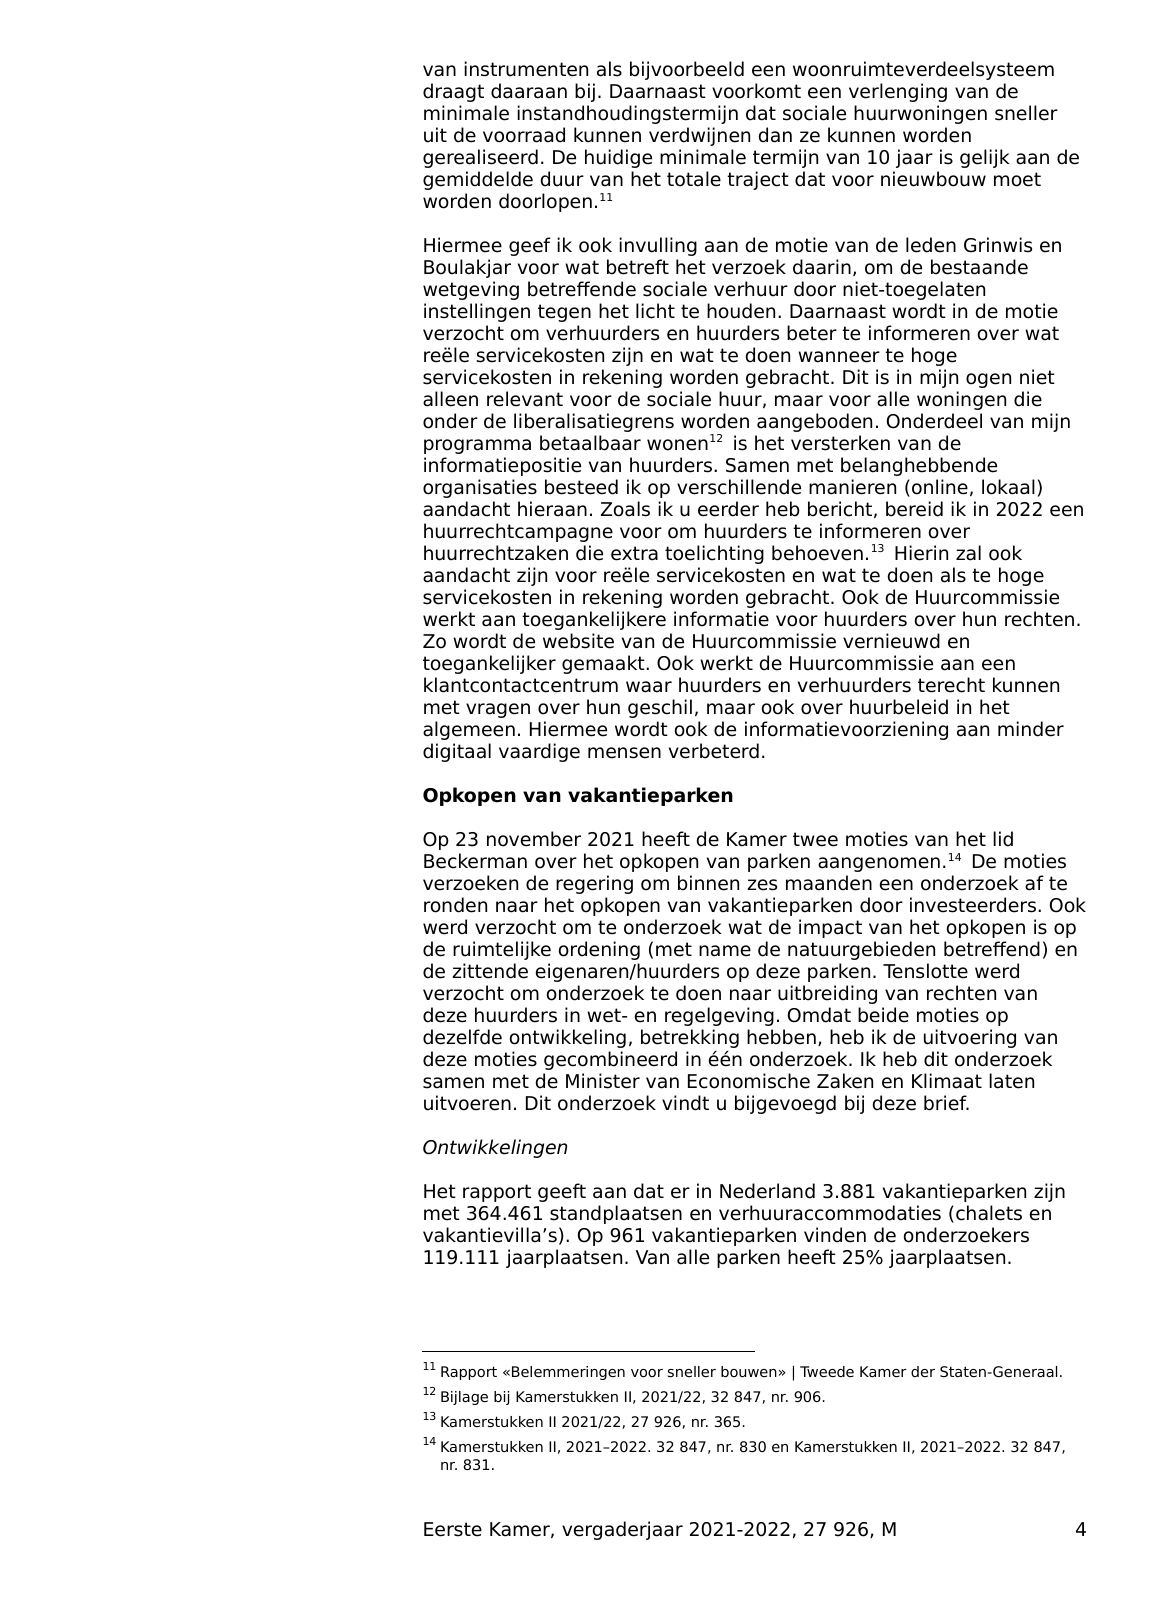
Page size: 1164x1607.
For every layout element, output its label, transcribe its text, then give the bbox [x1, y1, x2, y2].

text Kamerstukken II 2021/22, 27 926, nr. 365. [422, 1410, 1087, 1432]
subtitle Opkopen van vakantieparken [422, 785, 1087, 807]
text van instrumenten als bijvoorbeeld een woonruimteverdeelsysteem draagt daaraan bij. Daarnaast voorkomt een verlenging van de minimale instandhoudingstermijn dat sociale huurwoningen sneller uit de voorraad kunnen verdwijnen dan ze kunnen worden gerealiseerd. De huidige minimale termijn van 10 jaar is gelijk aan de gemiddelde duur van het totale traject dat voor nieuwbouw moet worden doorlopen. [422, 59, 1087, 213]
text Bijlage bij Kamerstukken II, 2021/22, 32 847, nr. 906. [422, 1385, 1087, 1407]
subtitle Ontwikkelingen [422, 1137, 1087, 1159]
text Het rapport geeft aan dat er in Nederland 3.881 vakantieparken zijn met 364.461 standplaatsen en verhuuraccommodaties (chalets en vakantievilla’s). Op 961 vakantieparken vinden de onderzoekers 119.111 jaarplaatsen. Van alle parken heeft 25% jaarplaatsen. [422, 1181, 1087, 1269]
text Hiermee geef ik ook invulling aan de motie van de leden Grinwis en Boulakjar voor wat betreft het verzoek daarin, om de bestaande wetgeving betreffende sociale verhuur door niet-toegelaten instellingen tegen het licht te houden. Daarnaast wordt in de motie verzocht om verhuurders en huurders beter te informeren over wat reële servicekosten zijn en wat te doen wanneer te hoge servicekosten in rekening worden gebracht. Dit is in mijn ogen niet alleen relevant voor de sociale huur, maar voor alle woningen die onder de liberalisatiegrens worden aangeboden. Onderdeel van mijn programma betaalbaar wonen is het versterken van de informatiepositie van huurders. Samen met belanghebbende organisaties besteed ik op verschillende manieren (online, lokaal) aandacht hieraan. Zoals ik u eerder heb bericht, bereid ik in 2022 een huurrechtcampagne voor om huurders te informeren over huurrechtzaken die extra toelichting behoeven. Hierin zal ook aandacht zijn voor reële servicekosten en wat te doen als te hoge servicekosten in rekening worden gebracht. Ook de Huurcommissie werkt aan toegankelijkere informatie voor huurders over hun rechten. Zo wordt de website van de Huurcommissie vernieuwd en toegankelijker gemaakt. Ook werkt de Huurcommissie aan een klantcontactcentrum waar huurders en verhuurders terecht kunnen met vragen over hun geschil, maar ook over huurbeleid in het algemeen. Hiermee wordt ook de informatievoorziening aan minder digitaal vaardige mensen verbeterd. [422, 235, 1087, 763]
text Op 23 november 2021 heeft de Kamer twee moties van het lid Beckerman over het opkopen van parken aangenomen. De moties verzoeken de regering om binnen zes maanden een onderzoek af te ronden naar het opkopen van vakantieparken door investeerders. Ook werd verzocht om te onderzoek wat de impact van het opkopen is op de ruimtelijke ordening (met name de natuurgebieden betreffend) en de zittende eigenaren/huurders op deze parken. Tenslotte werd verzocht om onderzoek te doen naar uitbreiding van rechten van deze huurders in wet- en regelgeving. Omdat beide moties op dezelfde ontwikkeling, betrekking hebben, heb ik de uitvoering van deze moties gecombineerd in één onderzoek. Ik heb dit onderzoek samen met de Minister van Economische Zaken en Klimaat laten uitvoeren. Dit onderzoek vindt u bijgevoegd bij deze brief. [422, 829, 1087, 1115]
text Kamerstukken II, 2021–2022. 32 847, nr. 830 en Kamerstukken II, 2021–2022. 32 847, nr. 831. [422, 1435, 1087, 1474]
text Rapport «Belemmeringen voor sneller bouwen» | Tweede Kamer der Staten-Generaal. [422, 1360, 1087, 1382]
